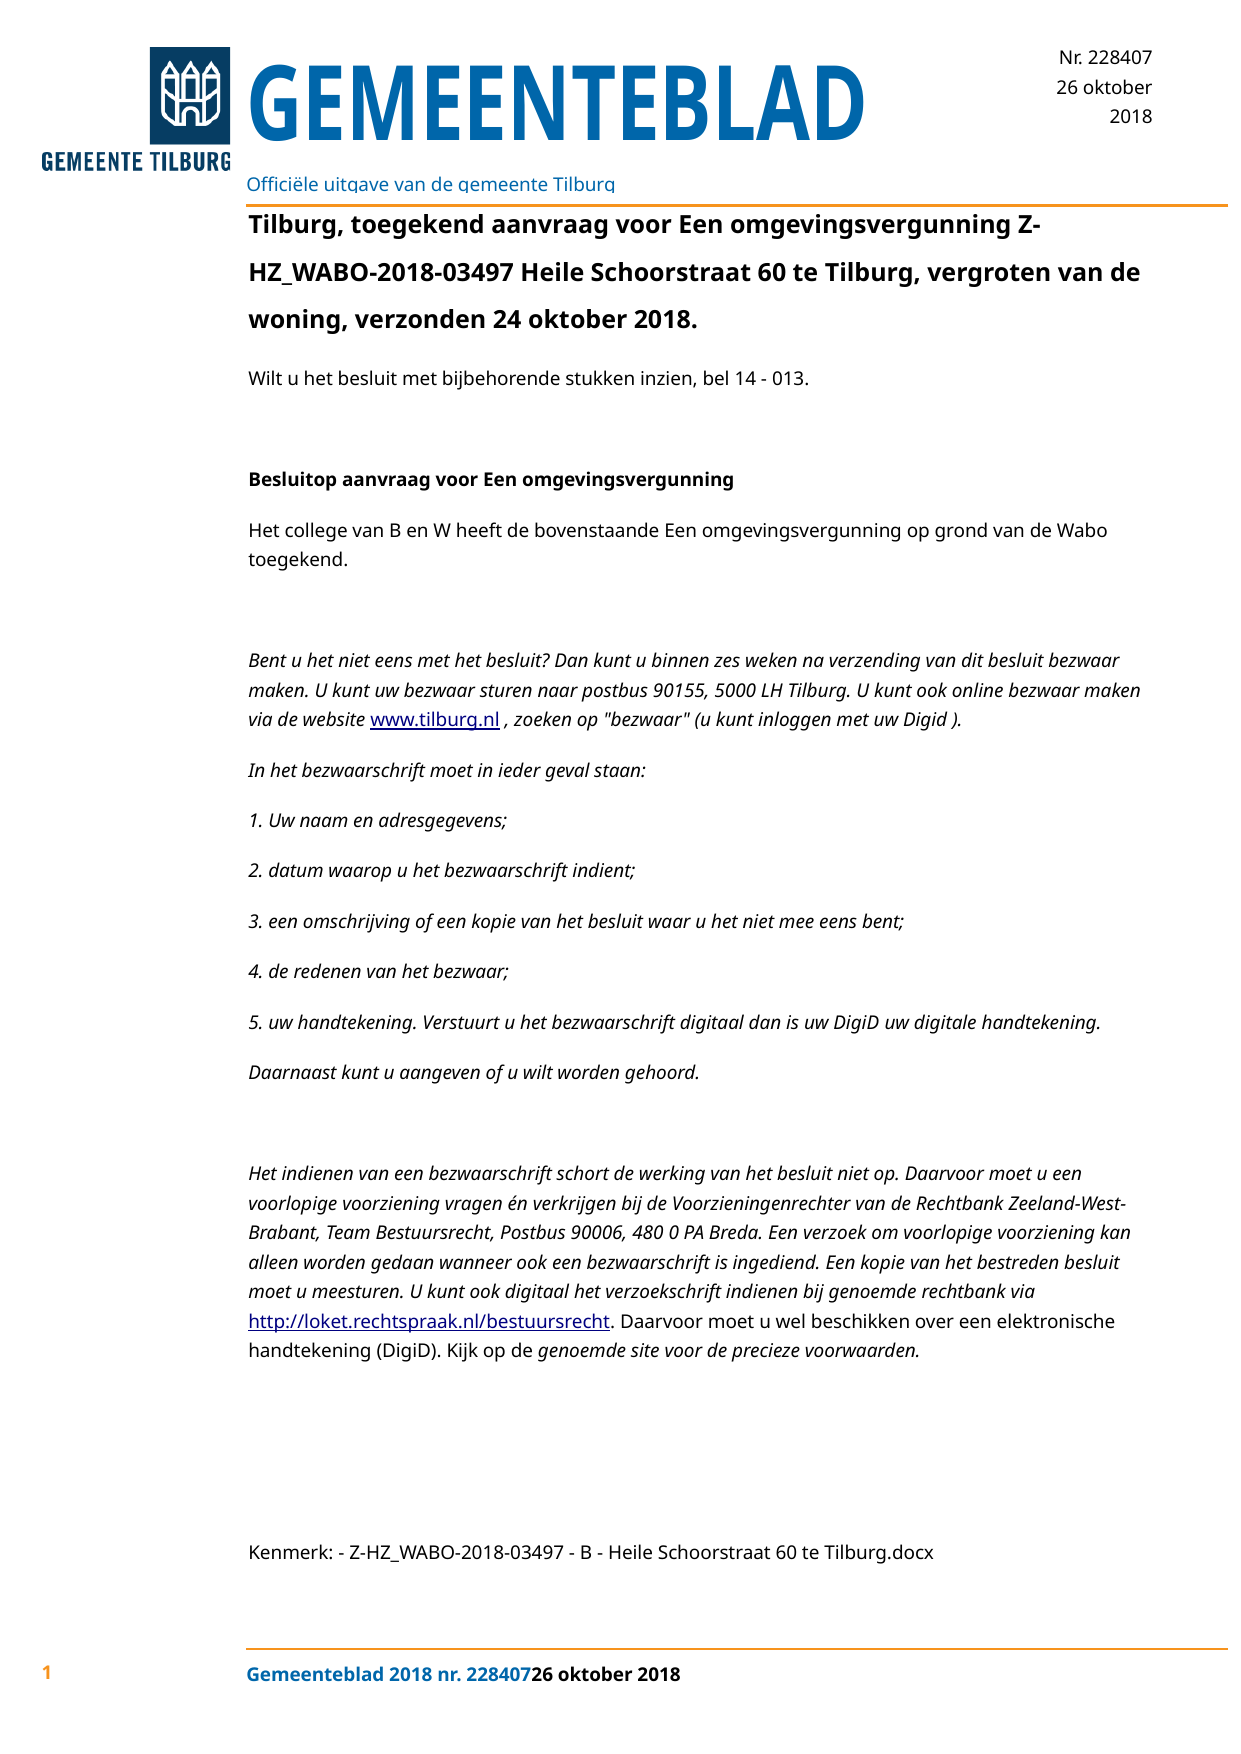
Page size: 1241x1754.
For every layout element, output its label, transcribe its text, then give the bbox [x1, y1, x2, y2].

text Het indienen van een bezwaarschrift schort de werking van het besluit niet op. Daarvoor moet u een voorlopige voorziening vragen én verkrijgen bij de Voorzieningenrechter van de Rechtbank Zeeland-West-Brabant, Team Bestuursrecht, Postbus 90006, 480 0 PA Breda. Een verzoek om voorlopige voorziening kan alleen worden gedaan wanneer ook een bezwaarschrift is ingediend. Een kopie van het bestreden besluit moet u meesturen. U kunt ook digitaal het verzoekschrift indienen bij genoemde rechtbank via http://loket.rechtspraak.nl/bestuursrecht. Daarvoor moet u wel beschikken over een elektronische handtekening (DigiD). Kijk op de genoemde site voor de precieze voorwaarden. [248, 1160, 1152, 1363]
text Het college van B en W heeft de bovenstaande Een omgevingsvergunning op grond van de Wabo toegekend. [248, 517, 1152, 572]
text Bent u het niet eens met het besluit? Dan kunt u binnen zes weken na verzending van dit besluit bezwaar maken. U kunt uw bezwaar sturen naar postbus 90155, 5000 LH Tilburg. U kunt ook online bezwaar maken via de website www.tilburg.nl , zoeken op "bezwaar" (u kunt inloggen met uw Digid ). [248, 647, 1152, 732]
text 3. een omschrijving of een kopie van het besluit waar u het niet mee eens bent; [248, 908, 1152, 934]
text 4. de redenen van het bezwaar; [248, 958, 1152, 984]
picture [41, 47, 231, 172]
text In het bezwaarschrift moet in ieder geval staan: [248, 757, 1152, 782]
text Besluitop aanvraag voor Een omgevingsvergunning [248, 466, 1152, 492]
text 2. datum waarop u het bezwaarschrift indient; [248, 858, 1152, 883]
text 1. Uw naam en adresgegevens; [248, 807, 1152, 833]
text Wilt u het besluit met bijbehorende stukken inzien, bel 14 - 013. [248, 366, 1152, 391]
text Daarnaast kunt u aangeven of u wilt worden gehoord. [248, 1059, 1152, 1085]
text 5. uw handtekening. Verstuurt u het bezwaarschrift digitaal dan is uw DigiD uw digitale handtekening. [248, 1009, 1152, 1034]
text Tilburg, toegekend aanvraag voor Een omgevingsvergunning Z-HZ_WABO-2018-03497 Heile Schoorstraat 60 te Tilburg, vergroten van de woning, verzonden 24 oktober 2018. [248, 207, 1152, 336]
text Kenmerk: - Z-HZ_WABO-2018-03497 - B - Heile Schoorstraat 60 te Tilburg.docx [248, 1539, 1152, 1565]
